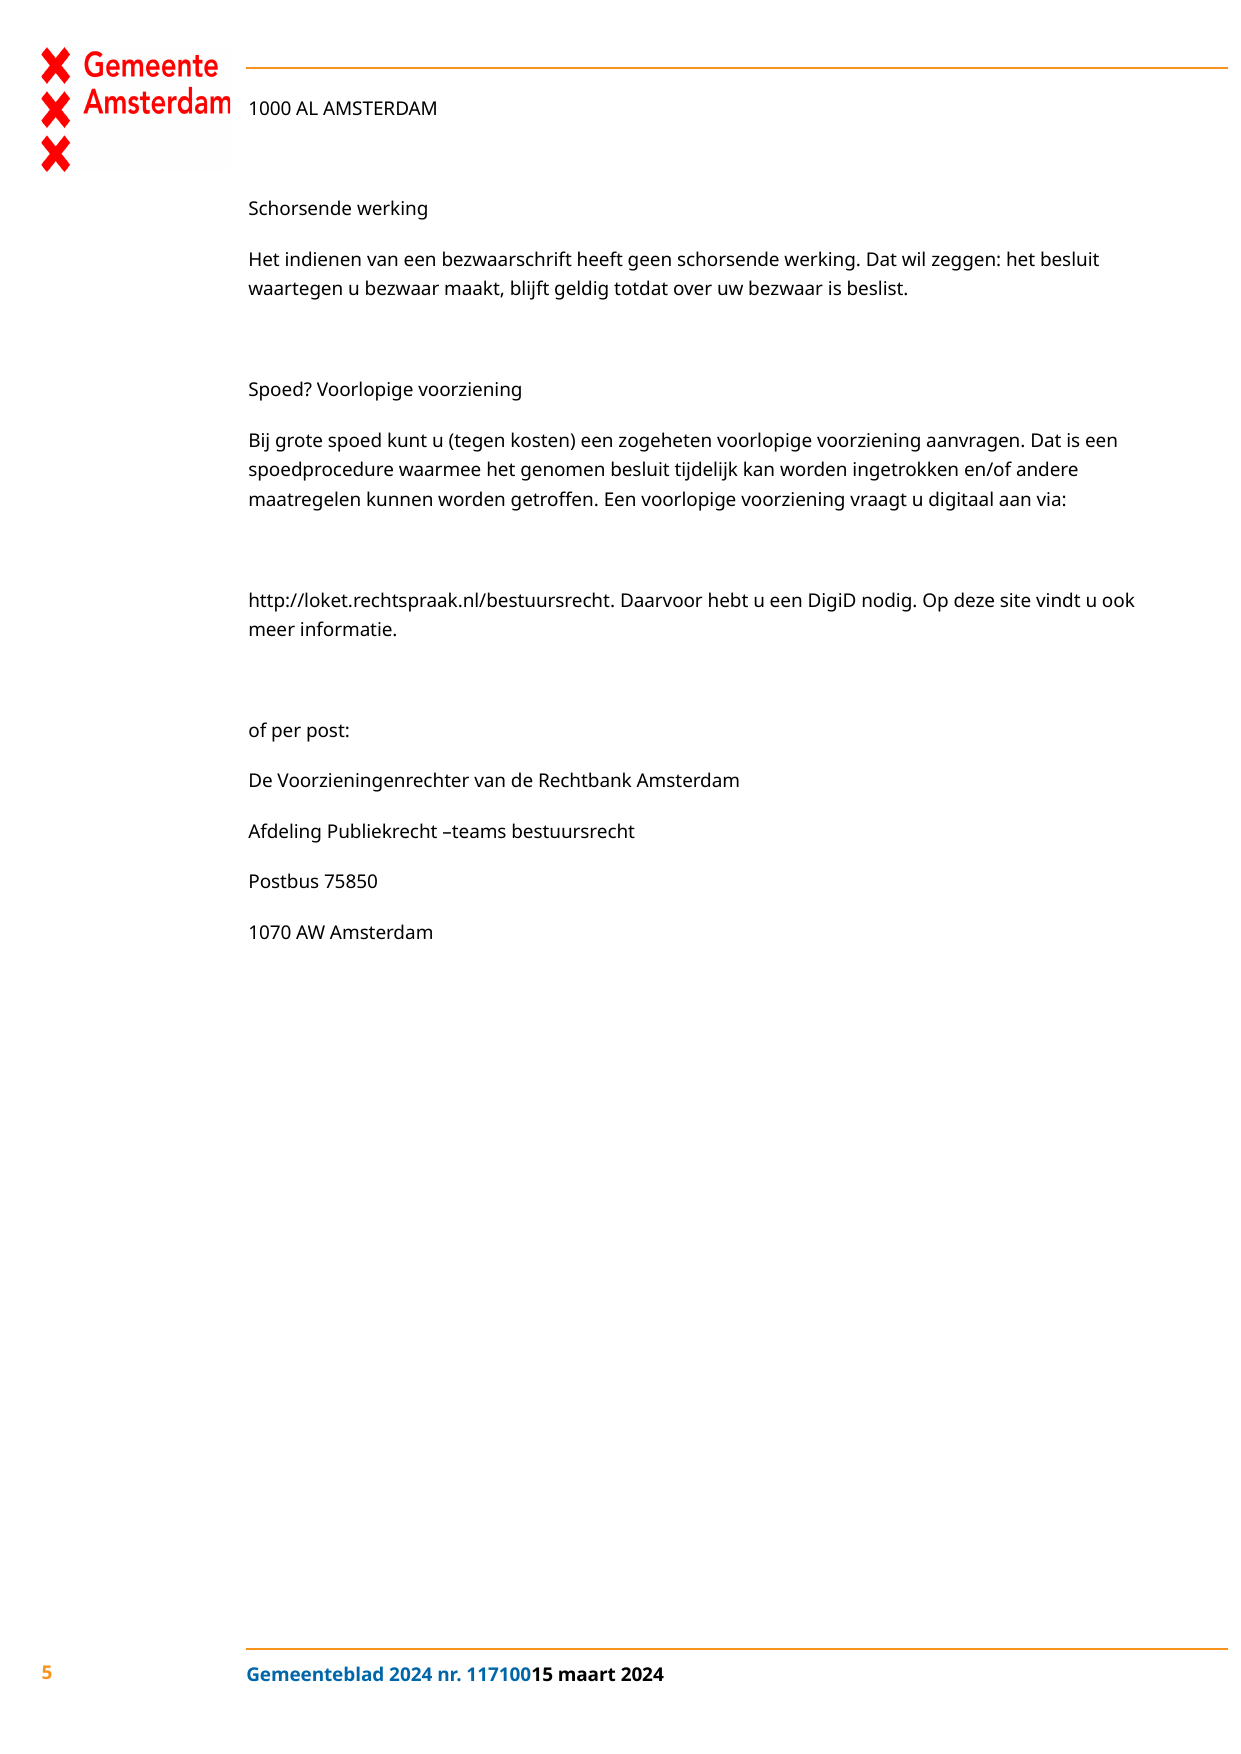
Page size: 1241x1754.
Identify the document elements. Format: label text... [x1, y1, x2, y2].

text Afdeling Publiekrecht –teams bestuursrecht [248, 818, 1152, 844]
text Bij grote spoed kunt u (tegen kosten) een zogeheten voorlopige voorziening aanvragen. Dat is een spoedprocedure waarmee het genomen besluit tijdelijk kan worden ingetrokken en/of andere maatregelen kunnen worden getroffen. Een voorlopige voorziening vraagt u digitaal aan via: [248, 427, 1152, 512]
text Spoed? Voorlopige voorziening [248, 376, 1152, 402]
text Het indienen van een bezwaarschrift heeft geen schorsende werking. Dat wil zeggen: het besluit waartegen u bezwaar maakt, blijft geldig totdat over uw bezwaar is beslist. [248, 246, 1152, 301]
text Schorsende werking [248, 196, 1152, 221]
text http://loket.rechtspraak.nl/bestuursrecht. Daarvoor hebt u een DigiD nodig. Op deze site vindt u ook meer informatie. [248, 587, 1152, 642]
text 1070 AW Amsterdam [248, 919, 1152, 945]
text of per post: [248, 717, 1152, 743]
picture [41, 47, 231, 172]
text Postbus 75850 [248, 868, 1152, 894]
text 1000 AL AMSTERDAM [248, 95, 1152, 121]
text De Voorzieningenrechter van de Rechtbank Amsterdam [248, 768, 1152, 793]
